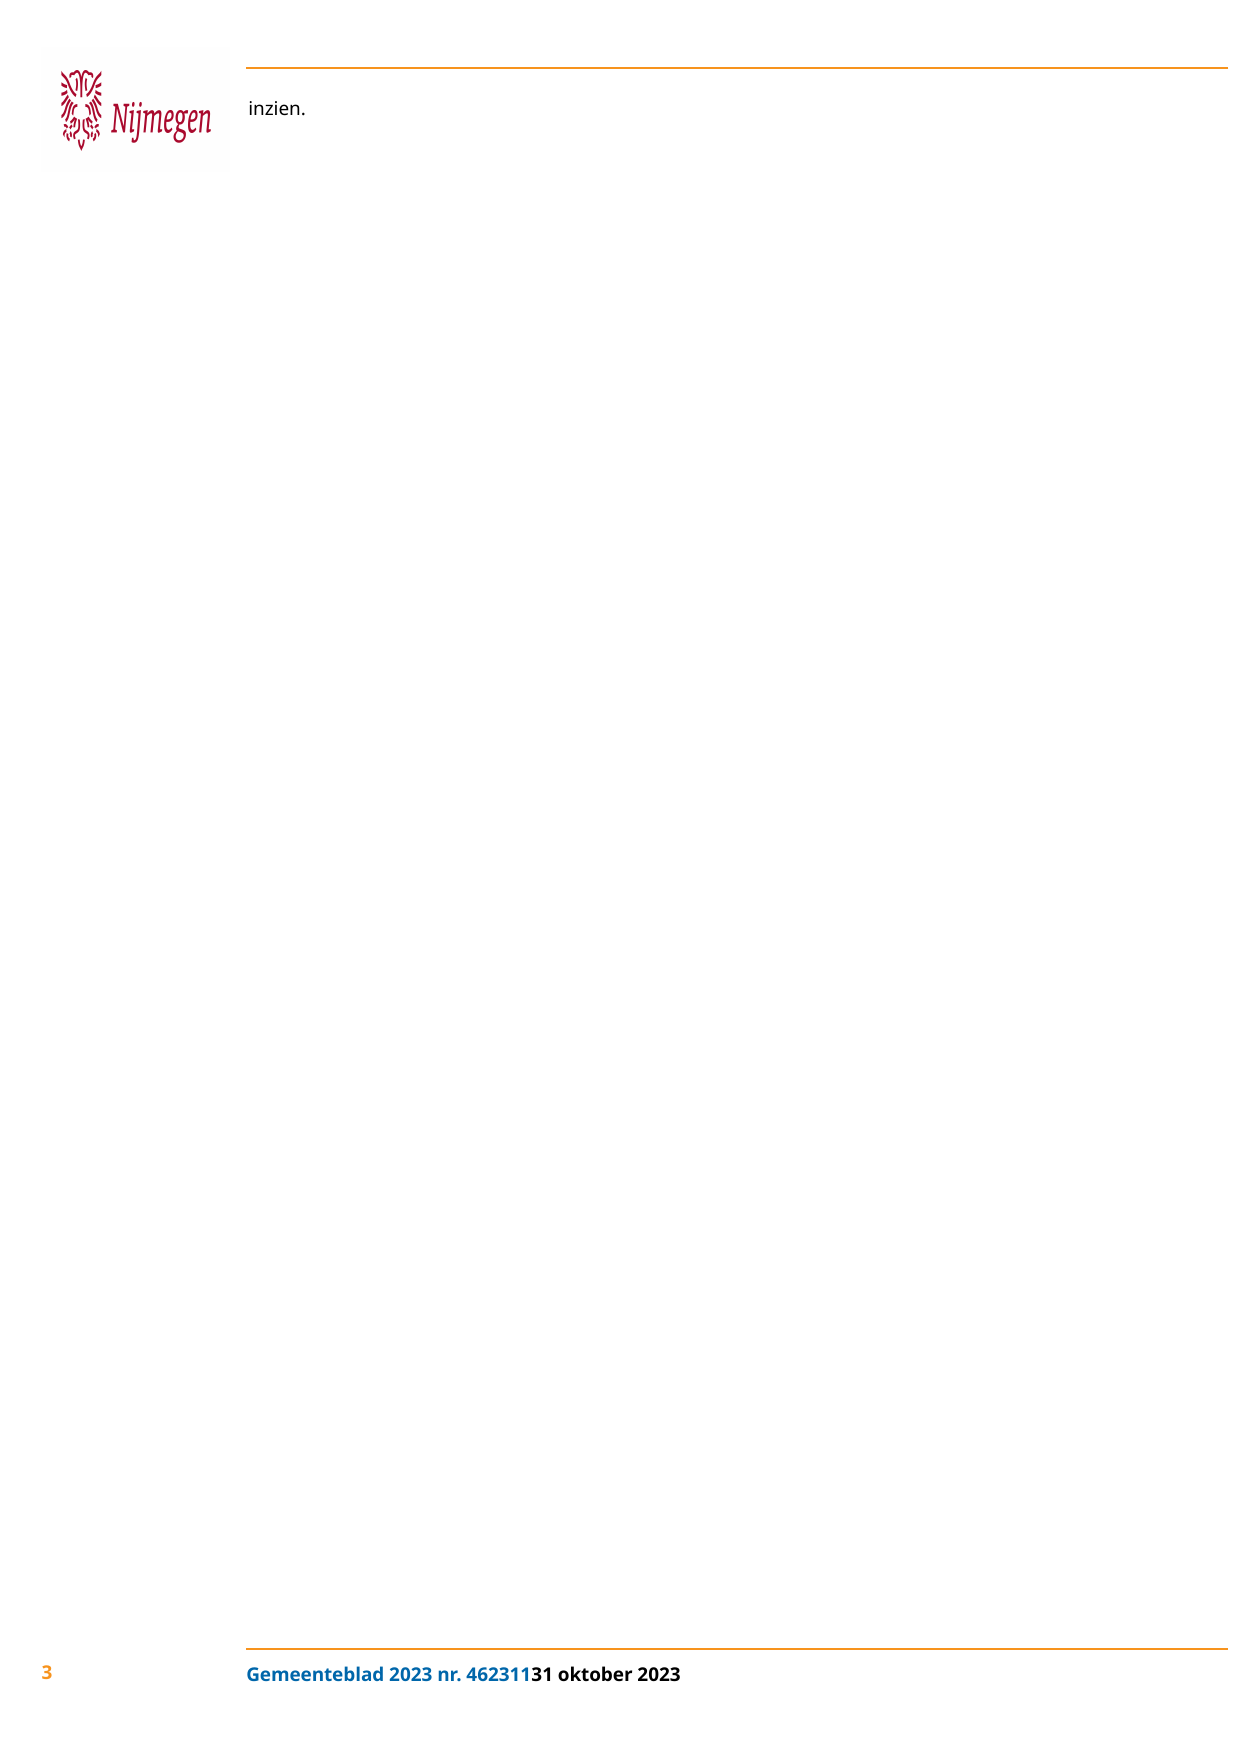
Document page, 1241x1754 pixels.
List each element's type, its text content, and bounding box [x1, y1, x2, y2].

text inzien. [248, 95, 1152, 121]
picture [41, 47, 231, 172]
